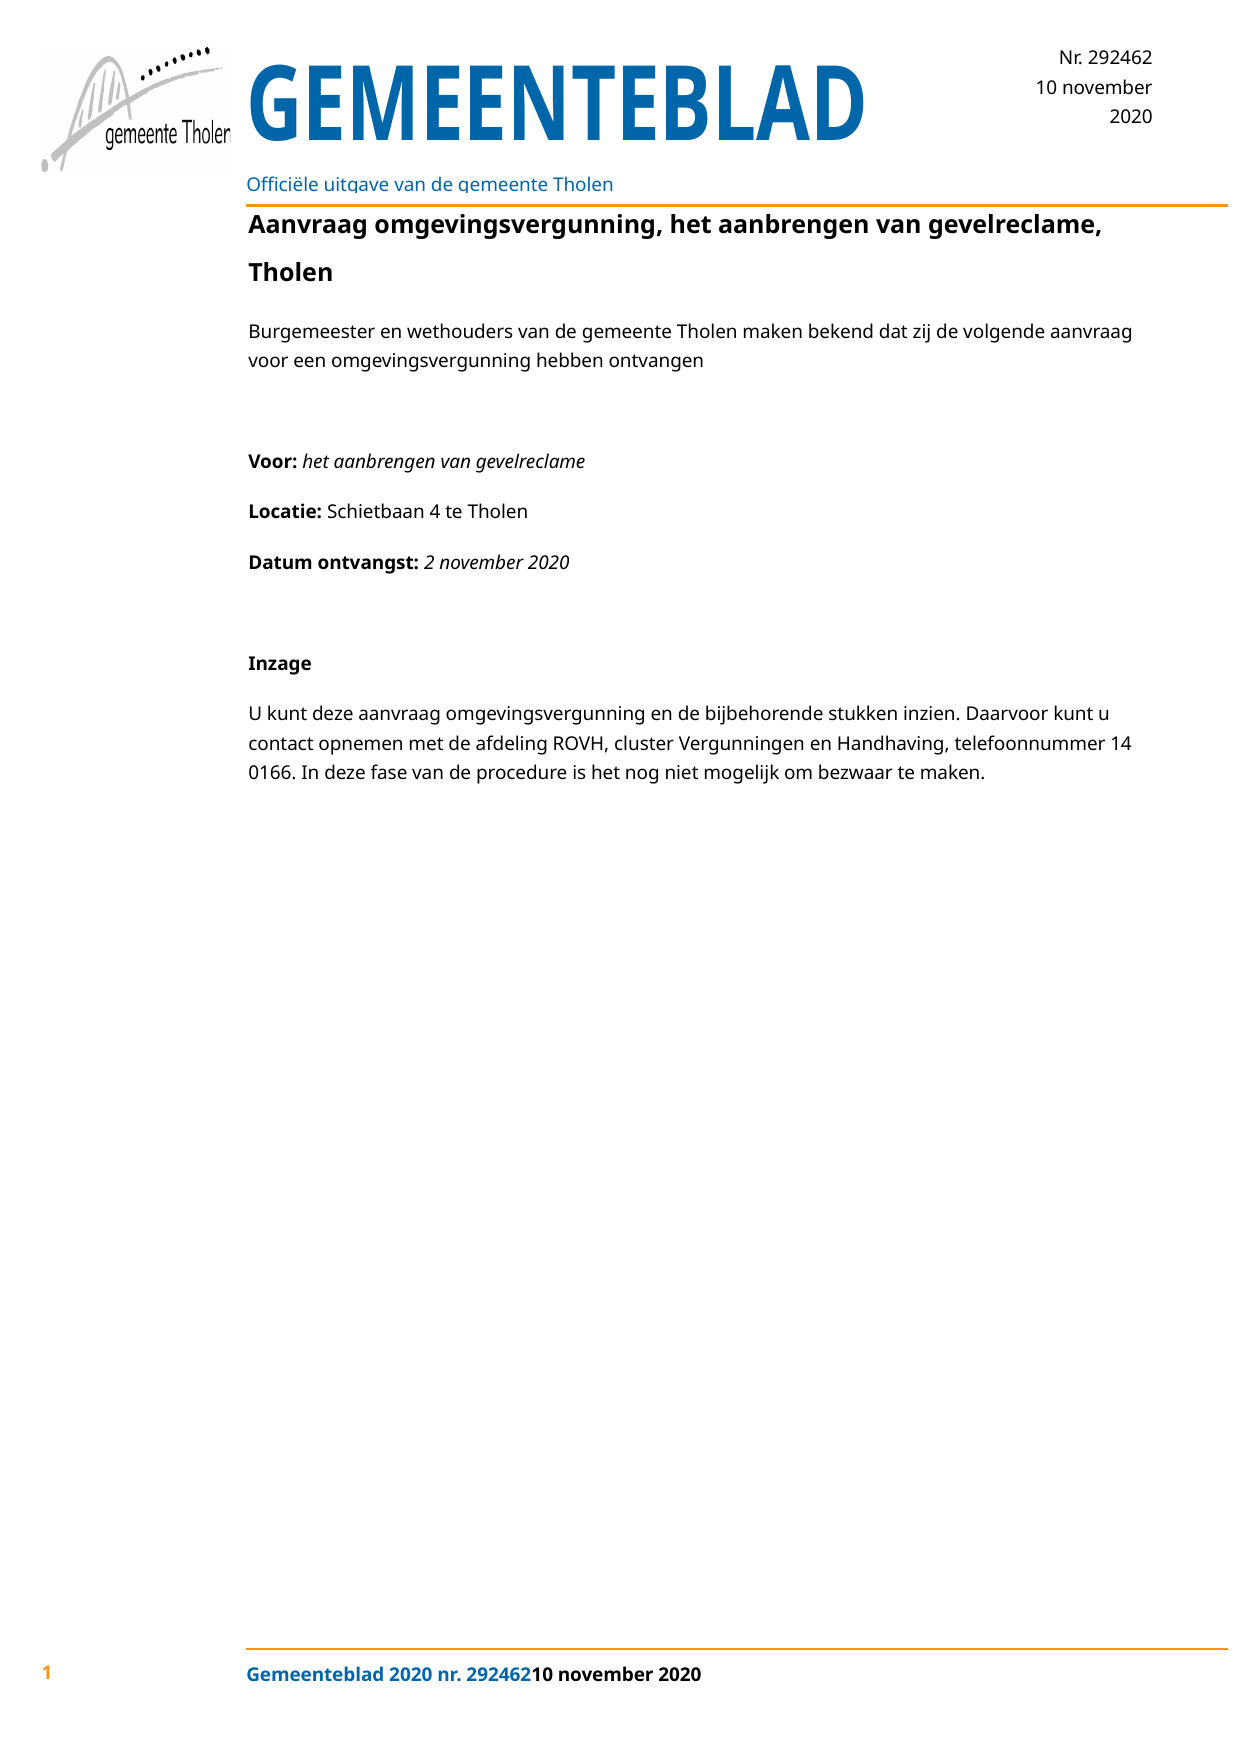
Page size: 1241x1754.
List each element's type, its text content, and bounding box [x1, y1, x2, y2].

text Voor: het aanbrengen van gevelreclame [248, 448, 1152, 474]
text Datum ontvangst: 2 november 2020 [248, 549, 1152, 575]
text Inzage [248, 650, 1152, 676]
text Locatie: Schietbaan 4 te Tholen [248, 499, 1152, 524]
text Burgemeester en wethouders van de gemeente Tholen maken bekend dat zij de volgende aanvraag voor een omgevingsvergunning hebben ontvangen [248, 318, 1152, 373]
text U kunt deze aanvraag omgevingsvergunning en de bijbehorende stukken inzien. Daarvoor kunt u contact opnemen met de afdeling ROVH, cluster Vergunningen en Handhaving, telefoonnummer 14 0166. In deze fase van de procedure is het nog niet mogelijk om bezwaar te maken. [248, 700, 1152, 785]
picture [41, 47, 231, 172]
text Aanvraag omgevingsvergunning, het aanbrengen van gevelreclame, Tholen [248, 207, 1152, 288]
